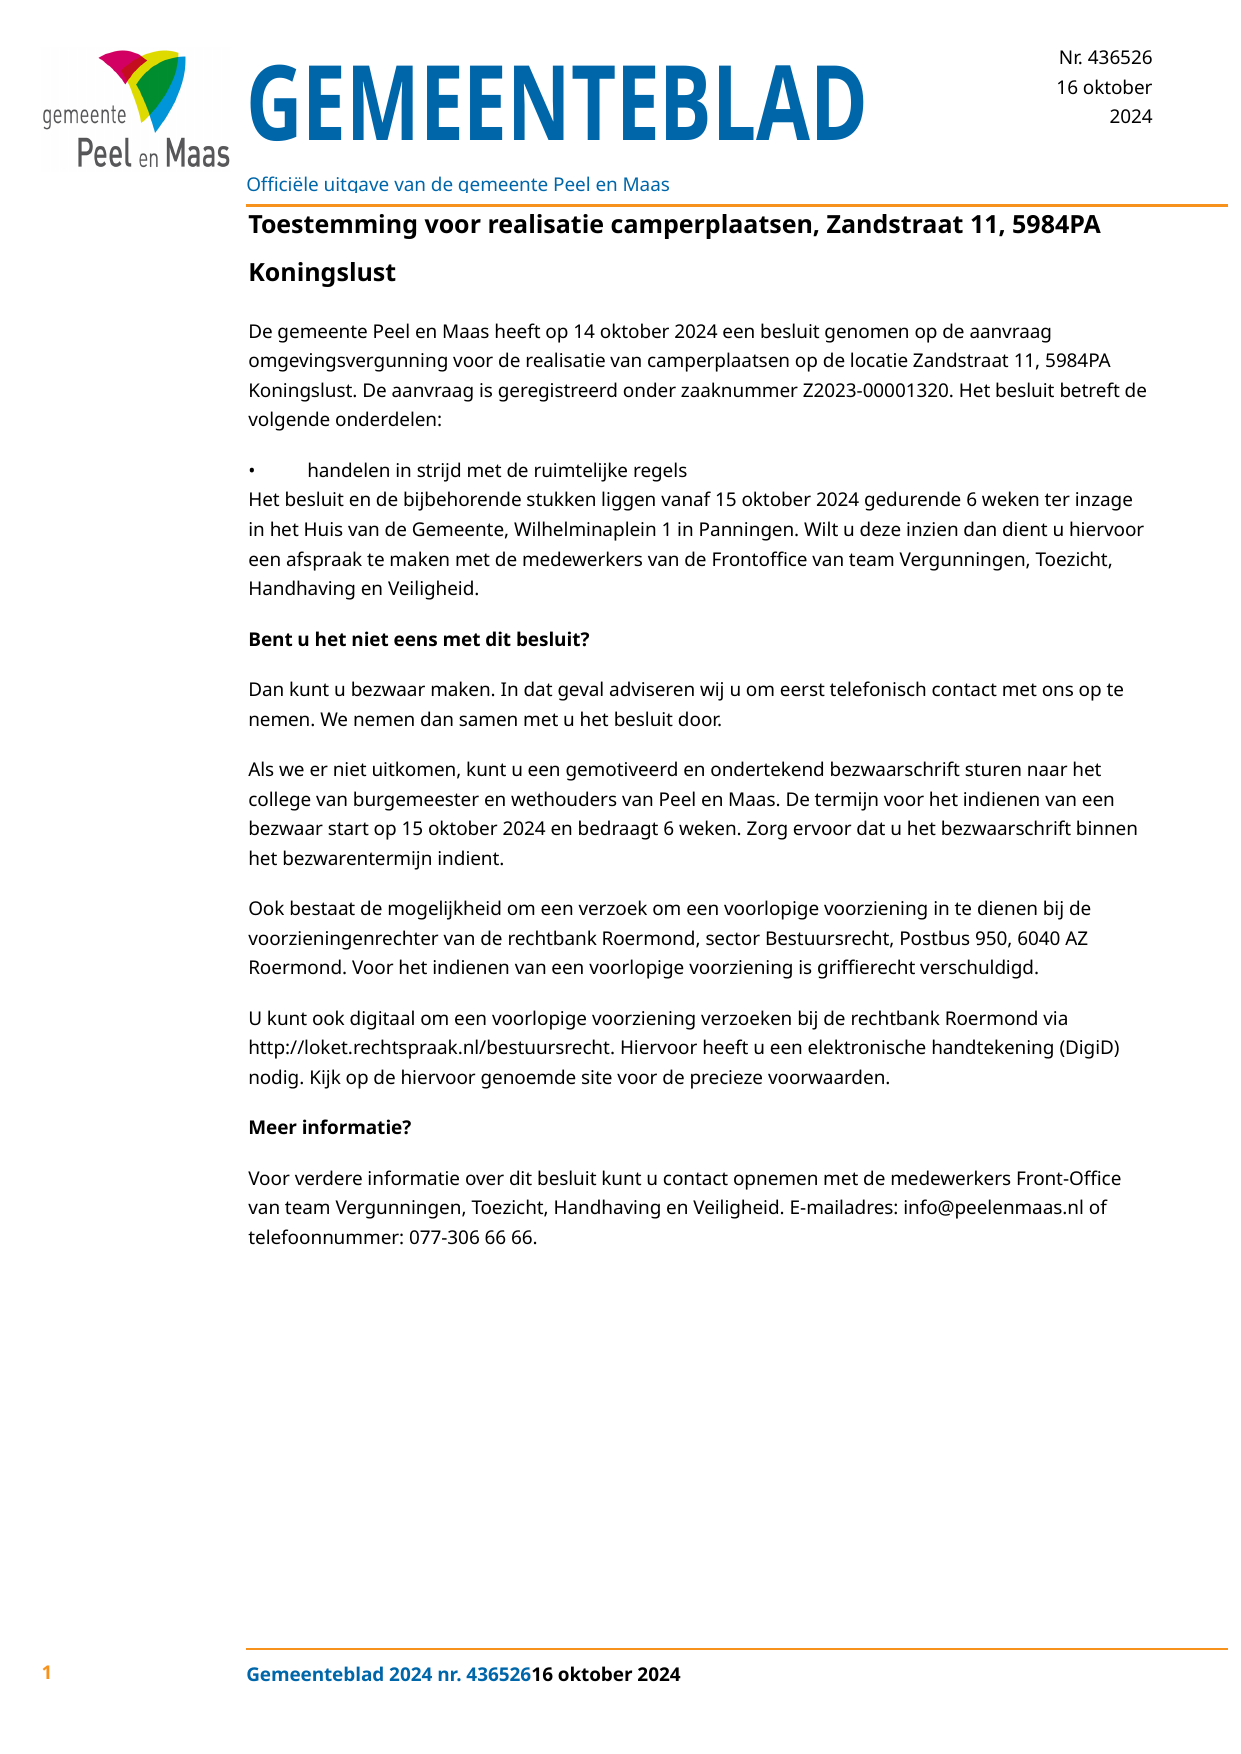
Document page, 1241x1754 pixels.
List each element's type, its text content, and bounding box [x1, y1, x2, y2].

text Dan kunt u bezwaar maken. In dat geval adviseren wij u om eerst telefonisch contact met ons op te nemen. We nemen dan samen met u het besluit door. [248, 676, 1152, 732]
text Ook bestaat de mogelijkheid om een verzoek om een voorlopige voorziening in te dienen bij de voorzieningenrechter van de rechtbank Roermond, sector Bestuursrecht, Postbus 950, 6040 AZ Roermond. Voor het indienen van een voorlopige voorziening is griffierecht verschuldigd. [248, 895, 1152, 980]
text Meer informatie? [248, 1114, 1152, 1140]
text U kunt ook digitaal om een voorlopige voorziening verzoeken bij de rechtbank Roermond via http://loket.rechtspraak.nl/bestuursrecht. Hiervoor heeft u een elektronische handtekening (DigiD) nodig. Kijk op de hiervoor genoemde site voor de precieze voorwaarden. [248, 1005, 1152, 1090]
text Toestemming voor realisatie camperplaatsen, Zandstraat 11, 5984PA Koningslust [248, 207, 1152, 288]
text De gemeente Peel en Maas heeft op 14 oktober 2024 een besluit genomen op de aanvraag omgevingsvergunning voor de realisatie van camperplaatsen op de locatie Zandstraat 11, 5984PA Koningslust. De aanvraag is geregistreerd onder zaaknummer Z2023-00001320. Het besluit betreft de volgende onderdelen: [248, 318, 1152, 432]
text Als we er niet uitkomen, kunt u een gemotiveerd en ondertekend bezwaarschrift sturen naar het college van burgemeester en wethouders van Peel en Maas. De termijn voor het indienen van een bezwaar start op 15 oktober 2024 en bedraagt 6 weken. Zorg ervoor dat u het bezwaarschrift binnen het bezwarentermijn indient. [248, 756, 1152, 871]
list handelen in strijd met de ruimtelijke regels [248, 457, 1152, 483]
text Voor verdere informatie over dit besluit kunt u contact opnemen met de medewerkers Front-Office van team Vergunningen, Toezicht, Handhaving en Veiligheid. E-mailadres: info@peelenmaas.nl of telefoonnummer: 077-306 66 66. [248, 1165, 1152, 1250]
picture [41, 47, 231, 172]
text Het besluit en de bijbehorende stukken liggen vanaf 15 oktober 2024 gedurende 6 weken ter inzage in het Huis van de Gemeente, Wilhelminaplein 1 in Panningen. Wilt u deze inzien dan dient u hiervoor een afspraak te maken met de medewerkers van de Frontoffice van team Vergunningen, Toezicht, Handhaving en Veiligheid. [248, 487, 1152, 601]
text Bent u het niet eens met dit besluit? [248, 626, 1152, 652]
